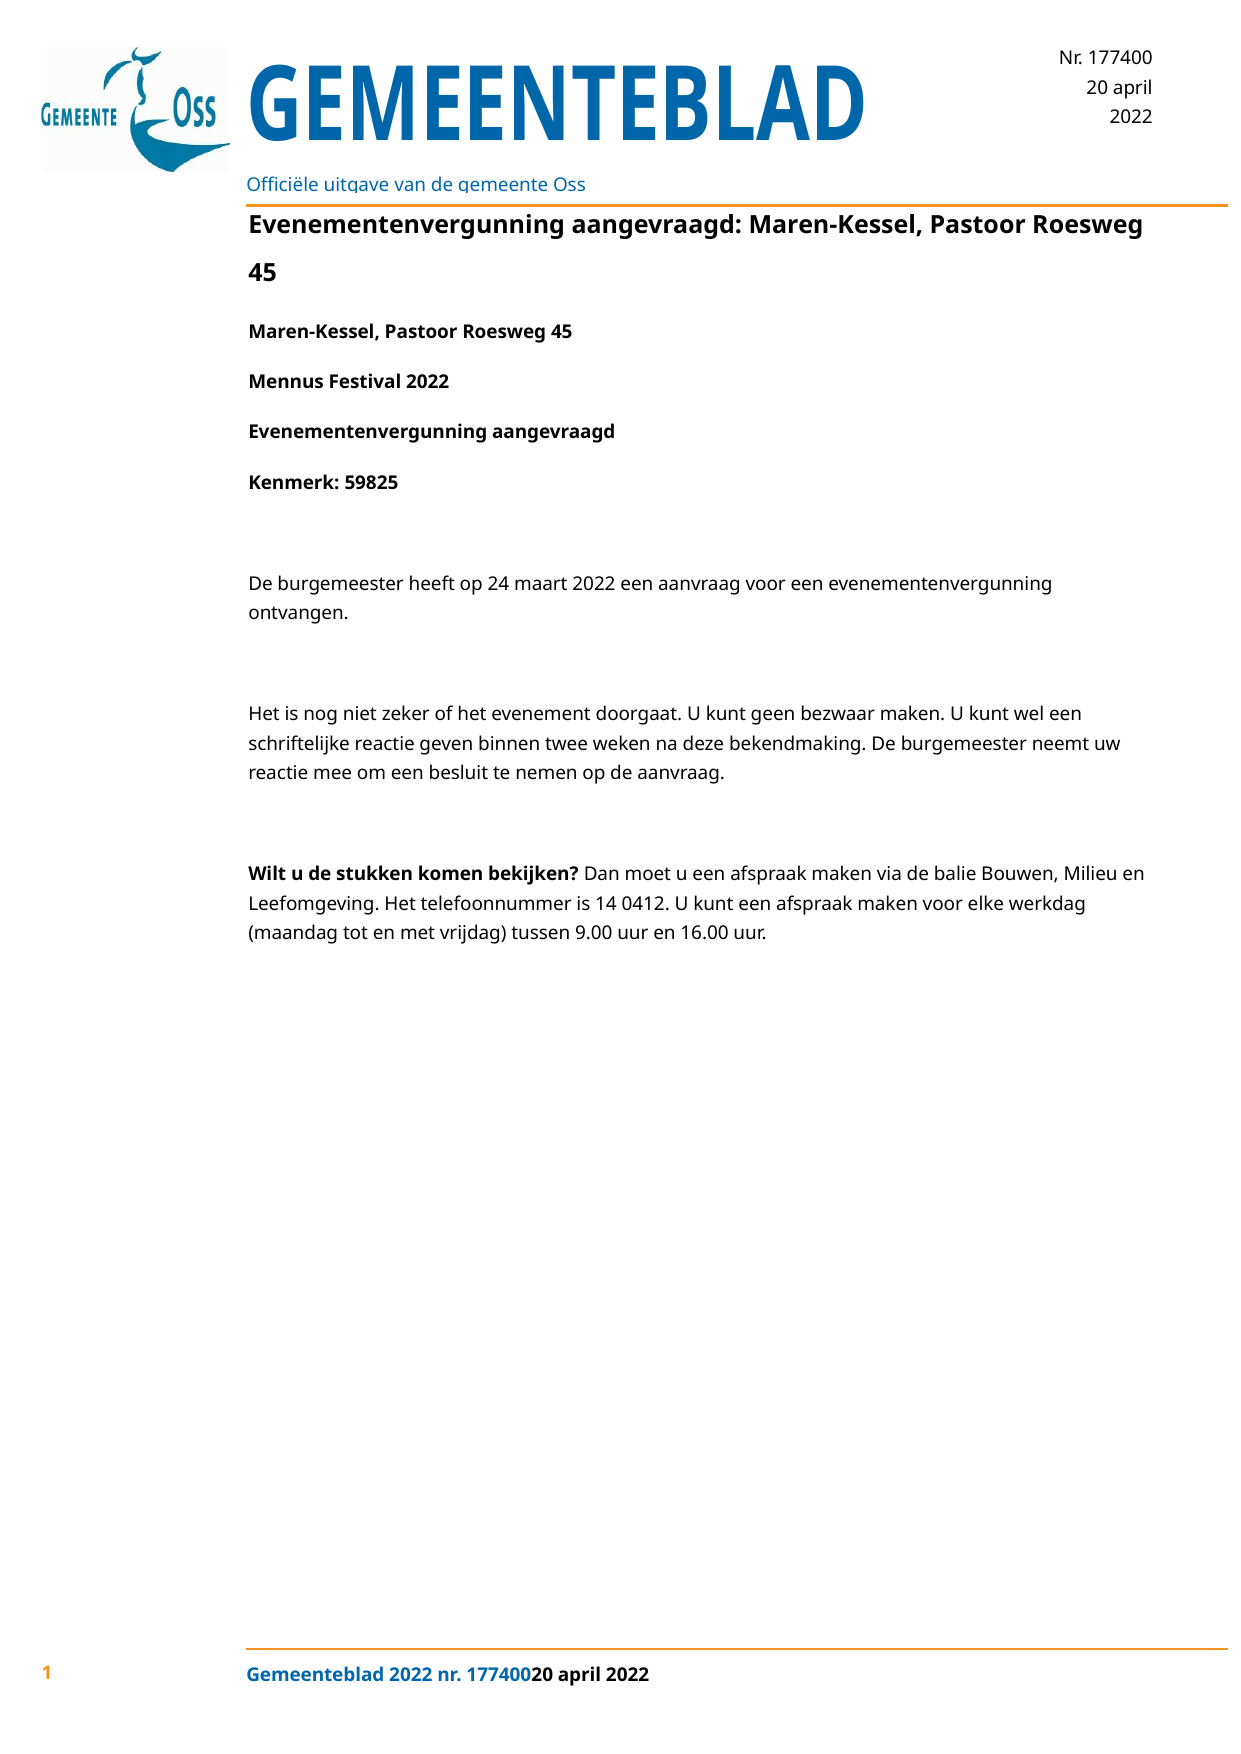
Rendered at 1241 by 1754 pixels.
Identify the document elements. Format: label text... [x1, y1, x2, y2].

text De burgemeester heeft op 24 maart 2022 een aanvraag voor een evenementenvergunning ontvangen. [248, 570, 1152, 625]
text Wilt u de stukken komen bekijken? Dan moet u een afspraak maken via de balie Bouwen, Milieu en Leefomgeving. Het telefoonnummer is 14 0412. U kunt een afspraak maken voor elke werkdag (maandag tot en met vrijdag) tussen 9.00 uur en 16.00 uur. [248, 860, 1152, 945]
text Kenmerk: 59825 [248, 469, 1152, 495]
text Maren-Kessel, Pastoor Roesweg 45 [248, 318, 1152, 344]
text Evenementenvergunning aangevraagd [248, 419, 1152, 444]
text Mennus Festival 2022 [248, 368, 1152, 394]
text Evenementenvergunning aangevraagd: Maren-Kessel, Pastoor Roesweg 45 [248, 207, 1152, 288]
text Het is nog niet zeker of het evenement doorgaat. U kunt geen bezwaar maken. U kunt wel een schriftelijke reactie geven binnen twee weken na deze bekendmaking. De burgemeester neemt uw reactie mee om een besluit te nemen op de aanvraag. [248, 700, 1152, 785]
picture [41, 47, 231, 172]
